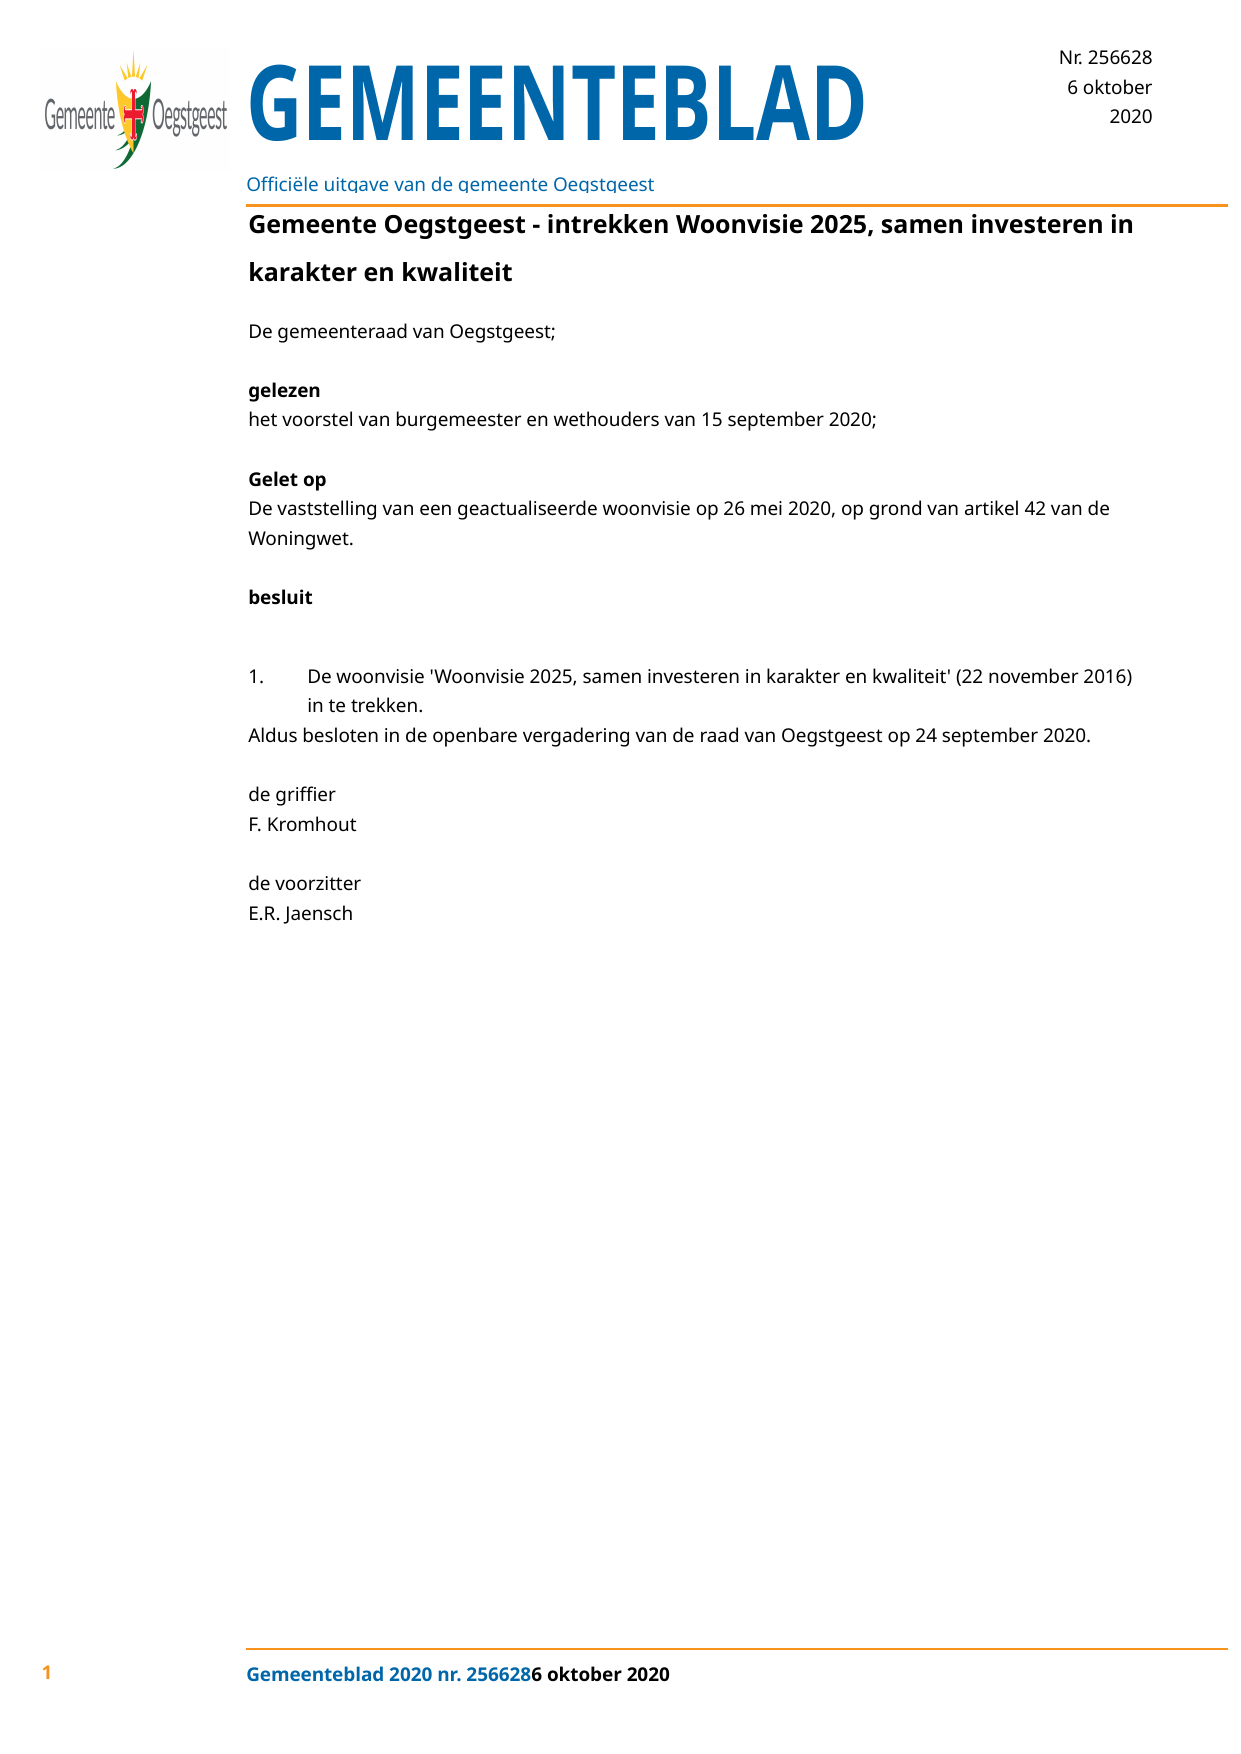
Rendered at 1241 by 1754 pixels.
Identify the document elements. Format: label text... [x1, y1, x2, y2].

picture [41, 47, 231, 172]
text de voorzitter [248, 870, 1152, 896]
text Gelet op [248, 466, 1152, 492]
text gelezen [248, 377, 1152, 403]
text E.R. Jaensch [248, 900, 1152, 925]
text besluit [248, 584, 1152, 610]
text het voorstel van burgemeester en wethouders van 15 september 2020; [248, 407, 1152, 432]
list De woonvisie 'Woonvisie 2025, samen investeren in karakter en kwaliteit' (22 november 2016) in te trekken. [248, 663, 1152, 718]
text F. Kromhout [248, 811, 1152, 837]
text Gemeente Oegstgeest - intrekken Woonvisie 2025, samen investeren in karakter en kwaliteit [248, 207, 1152, 288]
text De gemeenteraad van Oegstgeest; [248, 318, 1152, 344]
text Aldus besloten in de openbare vergadering van de raad van Oegstgeest op 24 september 2020. [248, 722, 1152, 748]
text de griffier [248, 781, 1152, 807]
text De vaststelling van een geactualiseerde woonvisie op 26 mei 2020, op grond van artikel 42 van de Woningwet. [248, 495, 1152, 551]
